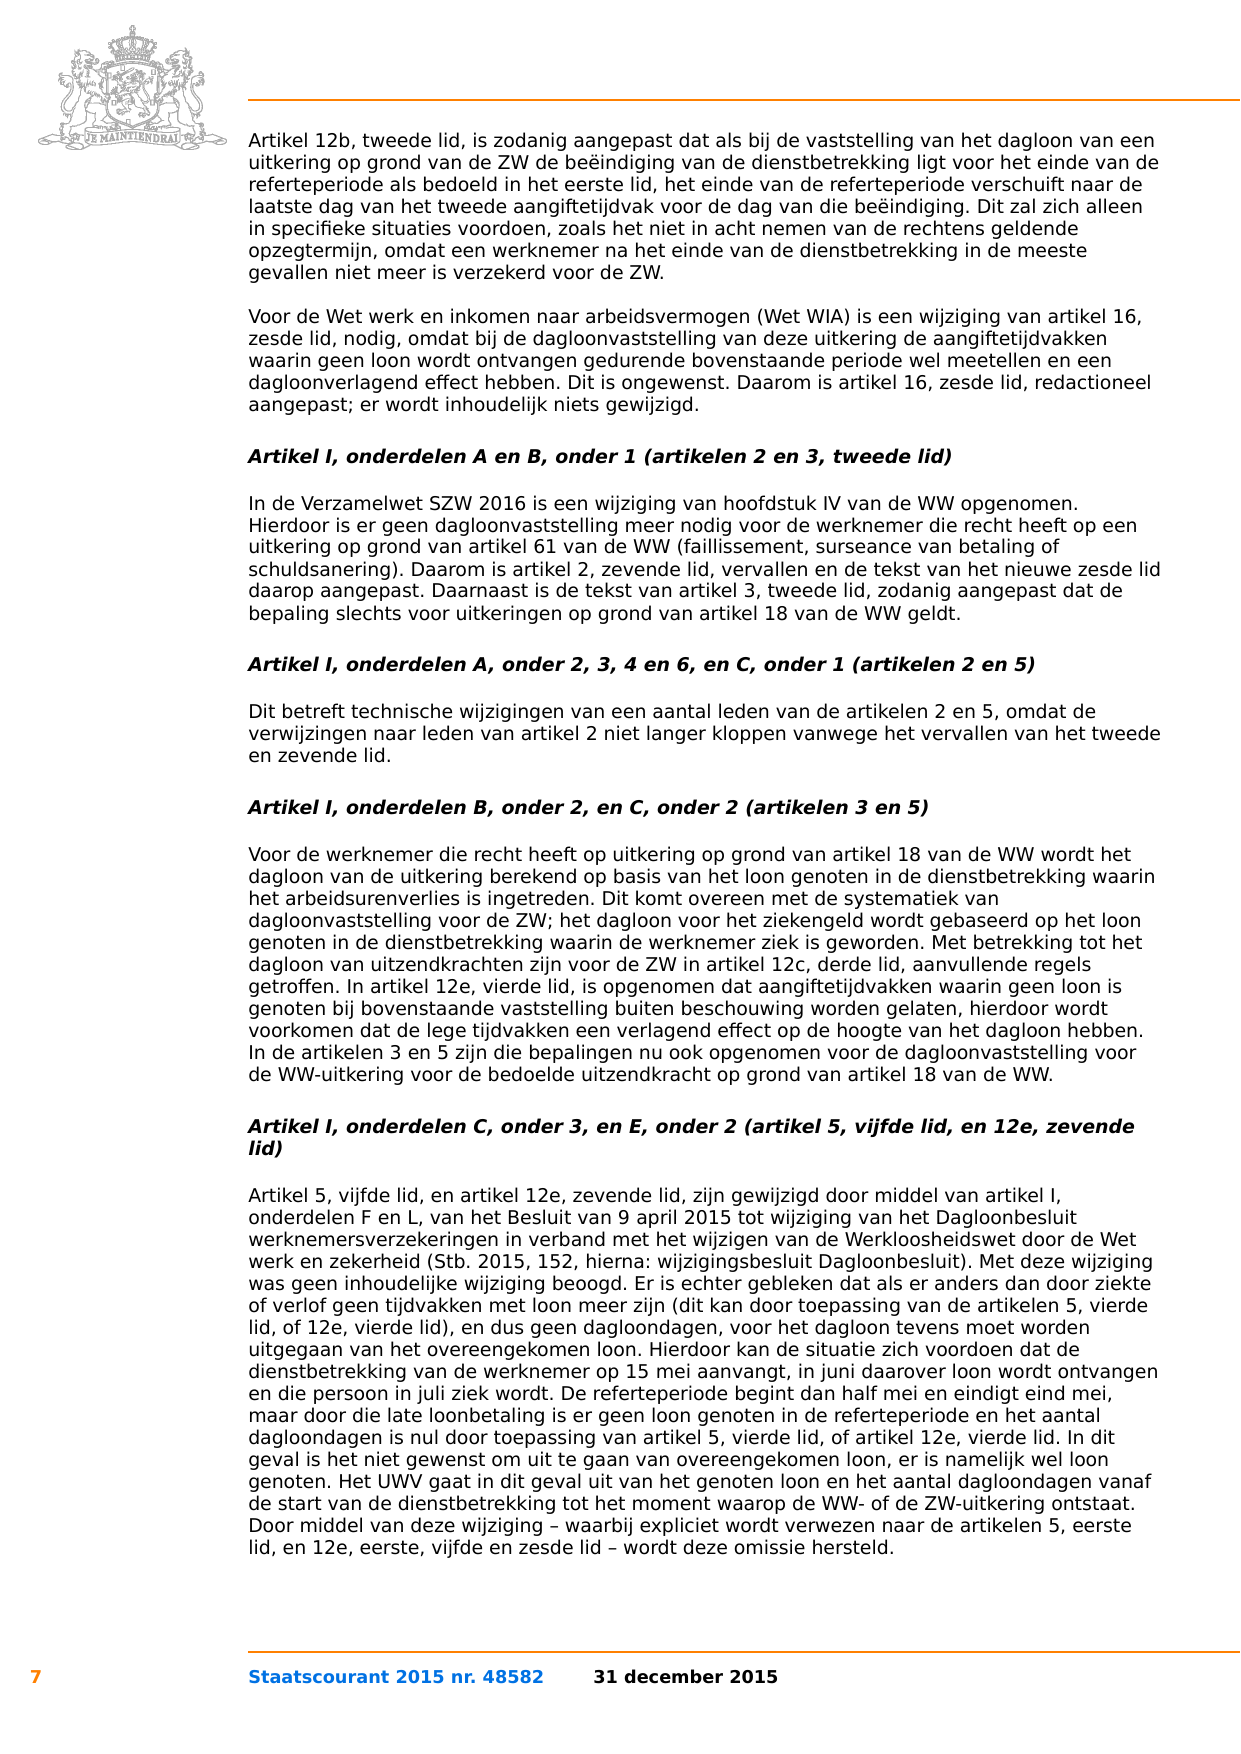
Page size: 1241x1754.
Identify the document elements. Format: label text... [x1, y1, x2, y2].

picture [38, 25, 227, 150]
text Dit betreft technische wijzigingen van een aantal leden van de artikelen 2 en 5, omdat de verwijzingen naar leden van artikel 2 niet langer kloppen vanwege het vervallen van het tweede en zevende lid. [248, 701, 1163, 767]
text Voor de Wet werk en inkomen naar arbeidsvermogen (Wet WIA) is een wijziging van artikel 16, zesde lid, nodig, omdat bij de dagloonvaststelling van deze uitkering de aangiftetijdvakken waarin geen loon wordt ontvangen gedurende bovenstaande periode wel meetellen en een dagloonverlagend effect hebben. Dit is ongewenst. Daarom is artikel 16, zesde lid, redactioneel aangepast; er wordt inhoudelijk niets gewijzigd. [248, 306, 1163, 416]
subtitle Artikel I, onderdelen C, onder 3, en E, onder 2 (artikel 5, vijfde lid, en 12e, zevende lid) [248, 1116, 1163, 1160]
subtitle Artikel I, onderdelen A en B, onder 1 (artikelen 2 en 3, tweede lid) [248, 446, 1163, 467]
text Voor de werknemer die recht heeft op uitkering op grond van artikel 18 van de WW wordt het dagloon van de uitkering berekend op basis van het loon genoten in de dienstbetrekking waarin het arbeidsurenverlies is ingetreden. Dit komt overeen met de systematiek van dagloonvaststelling voor de ZW; het dagloon voor het ziekengeld wordt gebaseerd op het loon genoten in de dienstbetrekking waarin de werknemer ziek is geworden. Met betrekking tot het dagloon van uitzendkrachten zijn voor de ZW in artikel 12c, derde lid, aanvullende regels getroffen. In artikel 12e, vierde lid, is opgenomen dat aangiftetijdvakken waarin geen loon is genoten bij bovenstaande vaststelling buiten beschouwing worden gelaten, hierdoor wordt voorkomen dat de lege tijdvakken een verlagend effect op de hoogte van het dagloon hebben. In de artikelen 3 en 5 zijn die bepalingen nu ook opgenomen voor de dagloonvaststelling voor de WW-uitkering voor de bedoelde uitzendkracht op grond van artikel 18 van de WW. [248, 844, 1163, 1086]
subtitle Artikel I, onderdelen B, onder 2, en C, onder 2 (artikelen 3 en 5) [248, 797, 1163, 819]
subtitle Artikel I, onderdelen A, onder 2, 3, 4 en 6, en C, onder 1 (artikelen 2 en 5) [248, 654, 1163, 676]
text Artikel 5, vijfde lid, en artikel 12e, zevende lid, zijn gewijzigd door middel van artikel I, onderdelen F en L, van het Besluit van 9 april 2015 tot wijziging van het Dagloonbesluit werknemersverzekeringen in verband met het wijzigen van de Werkloosheidswet door de Wet werk en zekerheid (Stb. 2015, 152, hierna: wijzigingsbesluit Dagloonbesluit). Met deze wijziging was geen inhoudelijke wijziging beoogd. Er is echter gebleken dat als er anders dan door ziekte of verlof geen tijdvakken met loon meer zijn (dit kan door toepassing van de artikelen 5, vierde lid, of 12e, vierde lid), en dus geen dagloondagen, voor het dagloon tevens moet worden uitgegaan van het overeengekomen loon. Hierdoor kan de situatie zich voordoen dat de dienstbetrekking van de werknemer op 15 mei aanvangt, in juni daarover loon wordt ontvangen en die persoon in juli ziek wordt. De referteperiode begint dan half mei en eindigt eind mei, maar door die late loonbetaling is er geen loon genoten in de referteperiode en het aantal dagloondagen is nul door toepassing van artikel 5, vierde lid, of artikel 12e, vierde lid. In dit geval is het niet gewenst om uit te gaan van overeengekomen loon, er is namelijk wel loon genoten. Het UWV gaat in dit geval uit van het genoten loon en het aantal dagloondagen vanaf de start van de dienstbetrekking tot het moment waarop de WW- of de ZW-uitkering ontstaat. Door middel van deze wijziging – waarbij expliciet wordt verwezen naar de artikelen 5, eerste lid, en 12e, eerste, vijfde en zesde lid – wordt deze omissie hersteld. [248, 1185, 1163, 1559]
text In de Verzamelwet SZW 2016 is een wijziging van hoofdstuk IV van de WW opgenomen. Hierdoor is er geen dagloonvaststelling meer nodig voor de werknemer die recht heeft op een uitkering op grond van artikel 61 van de WW (faillissement, surseance van betaling of schuldsanering). Daarom is artikel 2, zevende lid, vervallen en de tekst van het nieuwe zesde lid daarop aangepast. Daarnaast is de tekst van artikel 3, tweede lid, zodanig aangepast dat de bepaling slechts voor uitkeringen op grond van artikel 18 van de WW geldt. [248, 492, 1163, 624]
text Artikel 12b, tweede lid, is zodanig aangepast dat als bij de vaststelling van het dagloon van een uitkering op grond van de ZW de beëindiging van de dienstbetrekking ligt voor het einde van de referteperiode als bedoeld in het eerste lid, het einde van de referteperiode verschuift naar de laatste dag van het tweede aangiftetijdvak voor de dag van die beëindiging. Dit zal zich alleen in specifieke situaties voordoen, zoals het niet in acht nemen van de rechtens geldende opzegtermijn, omdat een werknemer na het einde van de dienstbetrekking in de meeste gevallen niet meer is verzekerd voor de ZW. [248, 130, 1163, 284]
